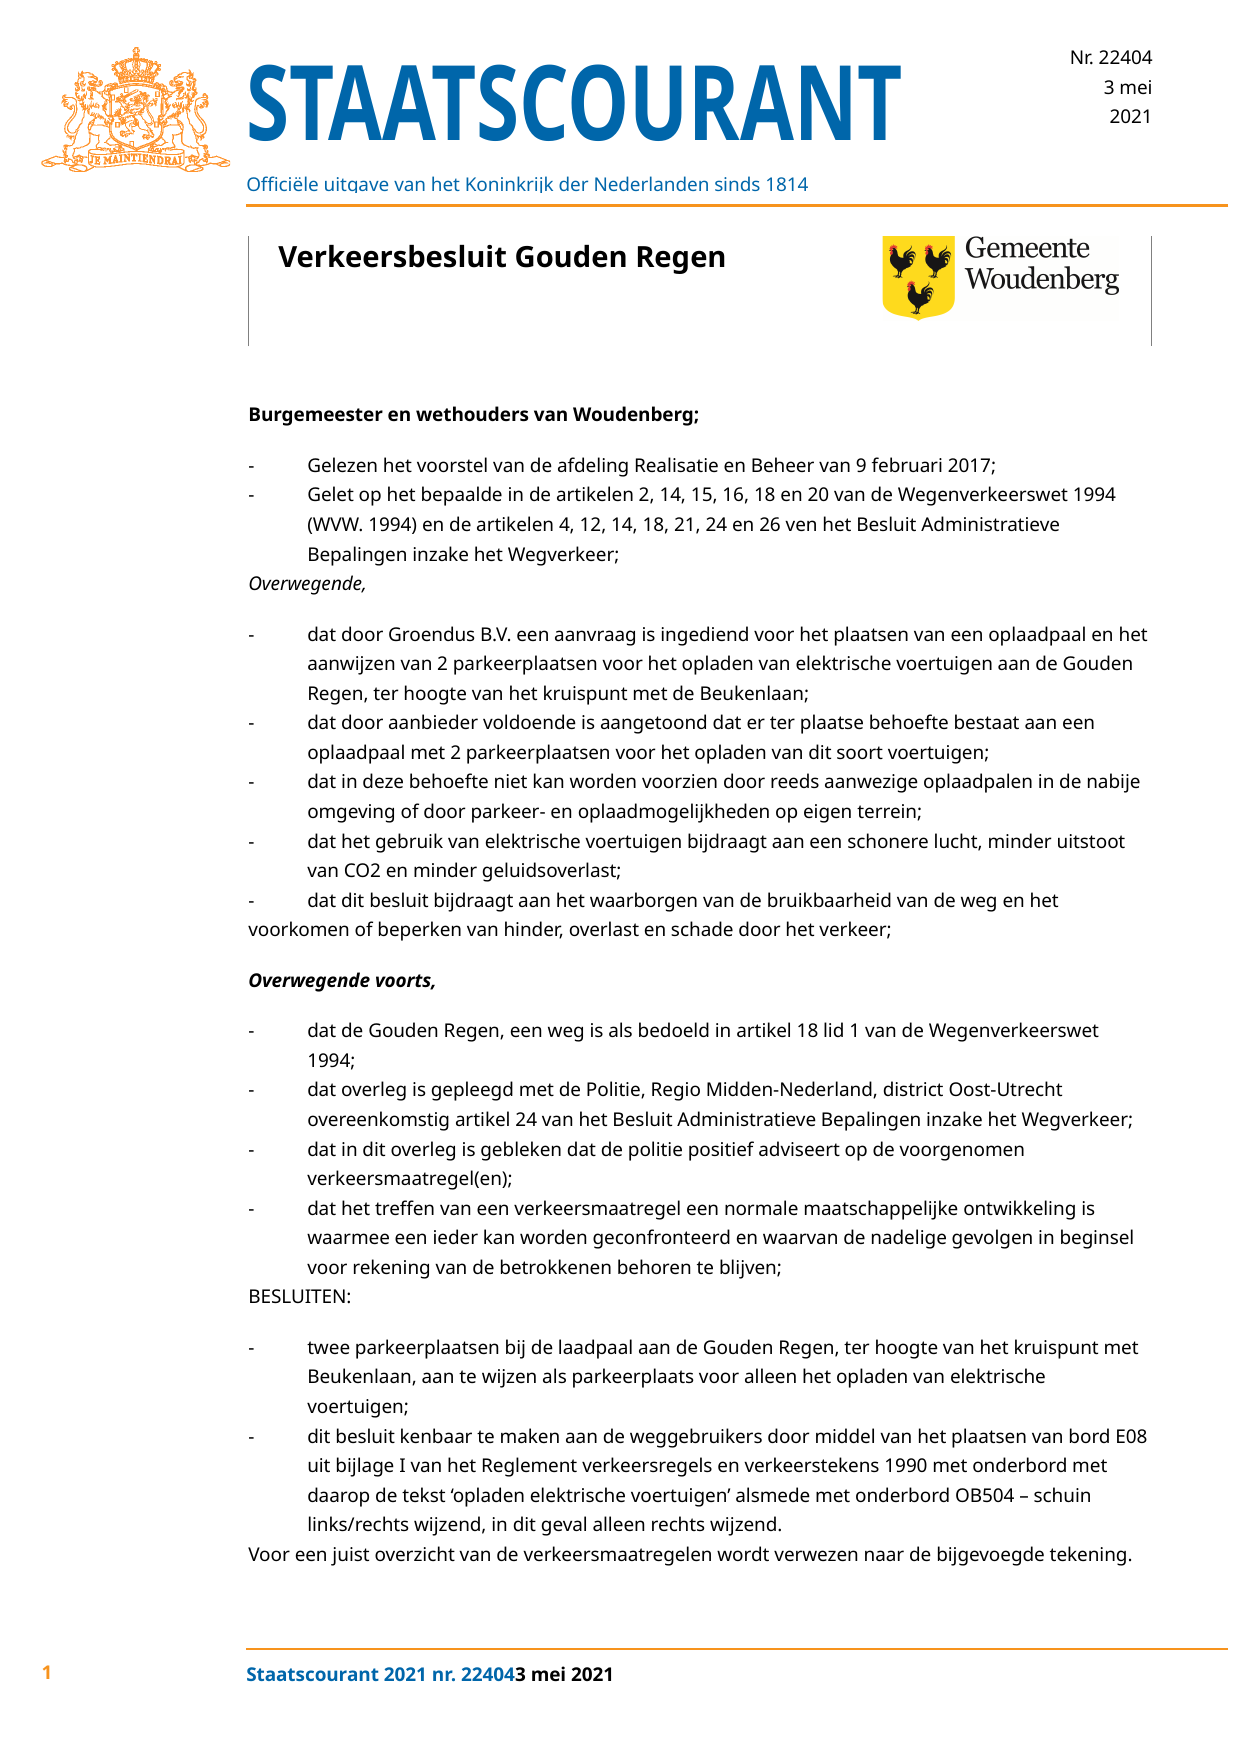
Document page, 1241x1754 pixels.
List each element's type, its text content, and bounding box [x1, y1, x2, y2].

text Overwegende voorts, [248, 967, 1152, 993]
list dat in deze behoefte niet kan worden voorzien door reeds aanwezige oplaadpalen in de nabije omgeving of door parkeer- en oplaadmogelijkheden op eigen terrein; [248, 769, 1152, 824]
picture [41, 47, 231, 172]
text Burgemeester en wethouders van Woudenberg; [248, 402, 1152, 427]
table_header [850, 236, 1151, 346]
list twee parkeerplaatsen bij de laadpaal aan de Gouden Regen, ter hoogte van het kruispunt met Beukenlaan, aan te wijzen als parkeerplaats voor alleen het opladen van elektrische voertuigen; [248, 1334, 1152, 1419]
list dat dit besluit bijdraagt aan het waarborgen van de bruikbaarheid van de weg en het [248, 887, 1152, 913]
text voorkomen of beperken van hinder, overlast en schade door het verkeer; [248, 917, 1152, 942]
text Overwegende, [248, 570, 1152, 596]
text Voor een juist overzicht van de verkeersmaatregelen wordt verwezen naar de bijgevoegde tekening. [248, 1541, 1152, 1567]
list dat door aanbieder voldoende is aangetoond dat er ter plaatse behoefte bestaat aan een oplaadpaal met 2 parkeerplaatsen voor het opladen van dit soort voertuigen; [248, 709, 1152, 765]
picture [882, 236, 1119, 321]
table_header Verkeersbesluit Gouden Regen [249, 236, 850, 346]
list dat het gebruik van elektrische voertuigen bijdraagt aan een schonere lucht, minder uitstoot van CO2 en minder geluidsoverlast; [248, 828, 1152, 883]
text BESLUITEN: [248, 1284, 1152, 1309]
list Gelezen het voorstel van de afdeling Realisatie en Beheer van 9 februari 2017; [248, 452, 1152, 478]
list dit besluit kenbaar te maken aan de weggebruikers door middel van het plaatsen van bord E08 uit bijlage I van het Reglement verkeersregels en verkeerstekens 1990 met onderbord met daarop de tekst ‘opladen elektrische voertuigen’ alsmede met onderbord OB504 – schuin links/rechts wijzend, in dit geval alleen rechts wijzend. [248, 1423, 1152, 1537]
list dat het treffen van een verkeersmaatregel een normale maatschappelijke ontwikkeling is waarmee een ieder kan worden geconfronteerd en waarvan de nadelige gevolgen in beginsel voor rekening van de betrokkenen behoren te blijven; [248, 1195, 1152, 1280]
list dat de Gouden Regen, een weg is als bedoeld in artikel 18 lid 1 van de Wegenverkeerswet 1994; [248, 1017, 1152, 1073]
list Gelet op het bepaalde in de artikelen 2, 14, 15, 16, 18 en 20 van de Wegenverkeerswet 1994 (WVW. 1994) en de artikelen 4, 12, 14, 18, 21, 24 en 26 ven het Besluit Administratieve Bepalingen inzake het Wegverkeer; [248, 482, 1152, 567]
list dat in dit overleg is gebleken dat de politie positief adviseert op de voorgenomen verkeersmaatregel(en); [248, 1136, 1152, 1191]
list dat door Groendus B.V. een aanvraag is ingediend voor het plaatsen van een oplaadpaal en het aanwijzen van 2 parkeerplaatsen voor het opladen van elektrische voertuigen aan de Gouden Regen, ter hoogte van het kruispunt met de Beukenlaan; [248, 621, 1152, 706]
list dat overleg is gepleegd met de Politie, Regio Midden-Nederland, district Oost-Utrecht overeenkomstig artikel 24 van het Besluit Administratieve Bepalingen inzake het Wegverkeer; [248, 1077, 1152, 1132]
